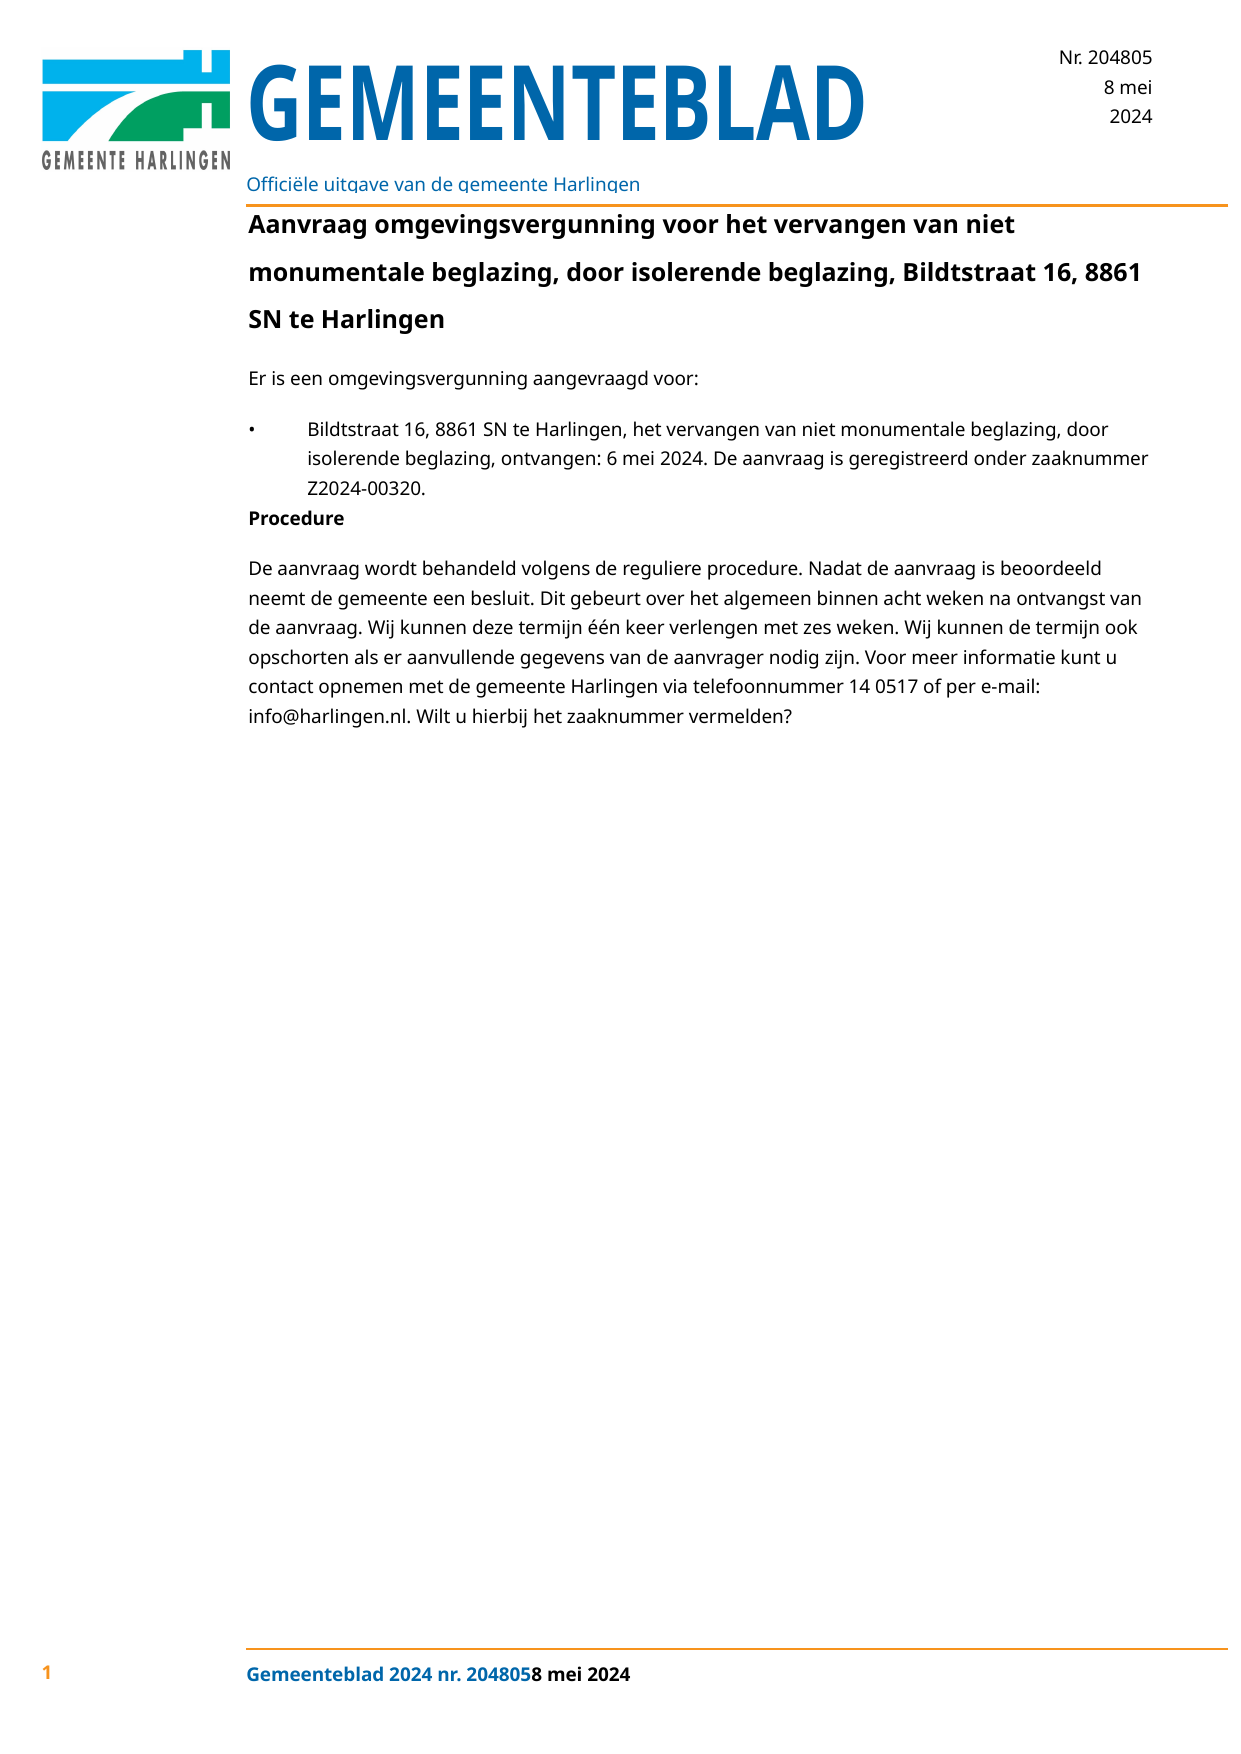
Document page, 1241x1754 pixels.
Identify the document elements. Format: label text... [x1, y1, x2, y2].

list Bildtstraat 16, 8861 SN te Harlingen, het vervangen van niet monumentale beglazing, door isolerende beglazing, ontvangen: 6 mei 2024. De aanvraag is geregistreerd onder zaaknummer Z2024-00320. [248, 416, 1152, 501]
text De aanvraag wordt behandeld volgens de reguliere procedure. Nadat de aanvraag is beoordeeld neemt de gemeente een besluit. Dit gebeurt over het algemeen binnen acht weken na ontvangst van de aanvraag. Wij kunnen deze termijn één keer verlengen met zes weken. Wij kunnen de termijn ook opschorten als er aanvullende gegevens van de aanvrager nodig zijn. Voor meer informatie kunt u contact opnemen met de gemeente Harlingen via telefoonnummer 14 0517 of per e-mail: info@harlingen.nl. Wilt u hierbij het zaaknummer vermelden? [248, 555, 1152, 729]
picture [41, 47, 231, 172]
text Er is een omgevingsvergunning aangevraagd voor: [248, 366, 1152, 391]
text Aanvraag omgevingsvergunning voor het vervangen van niet monumentale beglazing, door isolerende beglazing, Bildtstraat 16, 8861 SN te Harlingen [248, 207, 1152, 336]
text Procedure [248, 505, 1152, 530]
